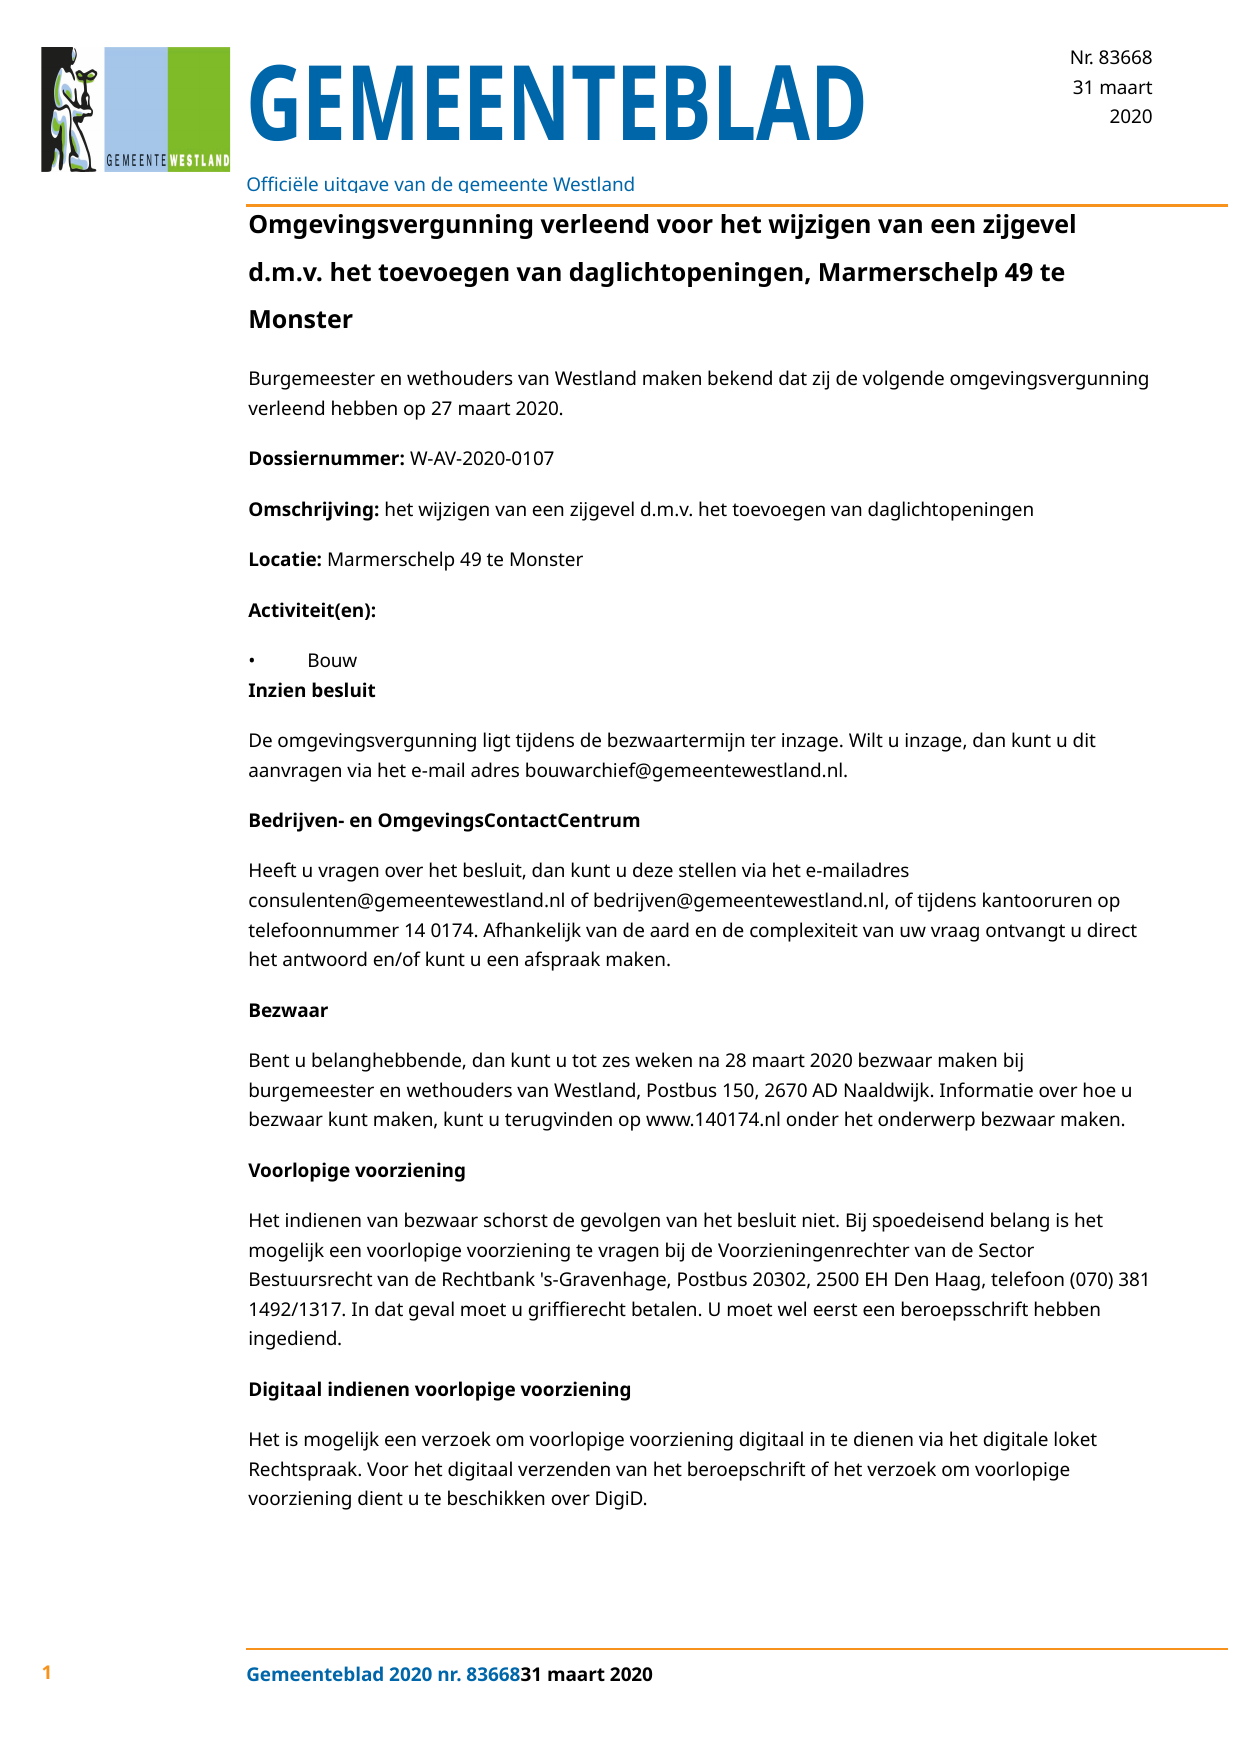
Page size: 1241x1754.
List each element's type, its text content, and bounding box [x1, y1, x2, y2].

text Activiteit(en): [248, 597, 1152, 622]
text Bent u belanghebbende, dan kunt u tot zes weken na 28 maart 2020 bezwaar maken bij burgemeester en wethouders van Westland, Postbus 150, 2670 AD Naaldwijk. Informatie over hoe u bezwaar kunt maken, kunt u terugvinden op www.140174.nl onder het onderwerp bezwaar maken. [248, 1047, 1152, 1132]
picture [41, 47, 231, 172]
text Het is mogelijk een verzoek om voorlopige voorziening digitaal in te dienen via het digitale loket Rechtspraak. Voor het digitaal verzenden van het beroepschrift of het verzoek om voorlopige voorziening dient u te beschikken over DigiD. [248, 1426, 1152, 1511]
text Bedrijven- en OmgevingsContactCentrum [248, 807, 1152, 833]
text Heeft u vragen over het besluit, dan kunt u deze stellen via het e-mailadres consulenten@gemeentewestland.nl of bedrijven@gemeentewestland.nl, of tijdens kantooruren op telefoonnummer 14 0174. Afhankelijk van de aard en de complexiteit van uw vraag ontvangt u direct het antwoord en/of kunt u een afspraak maken. [248, 858, 1152, 972]
list Bouw [248, 647, 1152, 673]
text Omschrijving: het wijzigen van een zijgevel d.m.v. het toevoegen van daglichtopeningen [248, 496, 1152, 522]
text De omgevingsvergunning ligt tijdens de bezwaartermijn ter inzage. Wilt u inzage, dan kunt u dit aanvragen via het e-mail adres bouwarchief@gemeentewestland.nl. [248, 727, 1152, 782]
text Locatie: Marmerschelp 49 te Monster [248, 546, 1152, 572]
text Omgevingsvergunning verleend voor het wijzigen van een zijgevel d.m.v. het toevoegen van daglichtopeningen, Marmerschelp 49 te Monster [248, 207, 1152, 336]
text Burgemeester en wethouders van Westland maken bekend dat zij de volgende omgevingsvergunning verleend hebben op 27 maart 2020. [248, 366, 1152, 421]
text Bezwaar [248, 997, 1152, 1022]
text Digitaal indienen voorlopige voorziening [248, 1376, 1152, 1402]
text Inzien besluit [248, 677, 1152, 702]
text Voorlopige voorziening [248, 1157, 1152, 1182]
text Dossiernummer: W-AV-2020-0107 [248, 446, 1152, 471]
text Het indienen van bezwaar schorst de gevolgen van het besluit niet. Bij spoedeisend belang is het mogelijk een voorlopige voorziening te vragen bij de Voorzieningenrechter van de Sector Bestuursrecht van de Rechtbank 's-Gravenhage, Postbus 20302, 2500 EH Den Haag, telefoon (070) 381 1492/1317. In dat geval moet u griffierecht betalen. U moet wel eerst een beroepsschrift hebben ingediend. [248, 1207, 1152, 1351]
